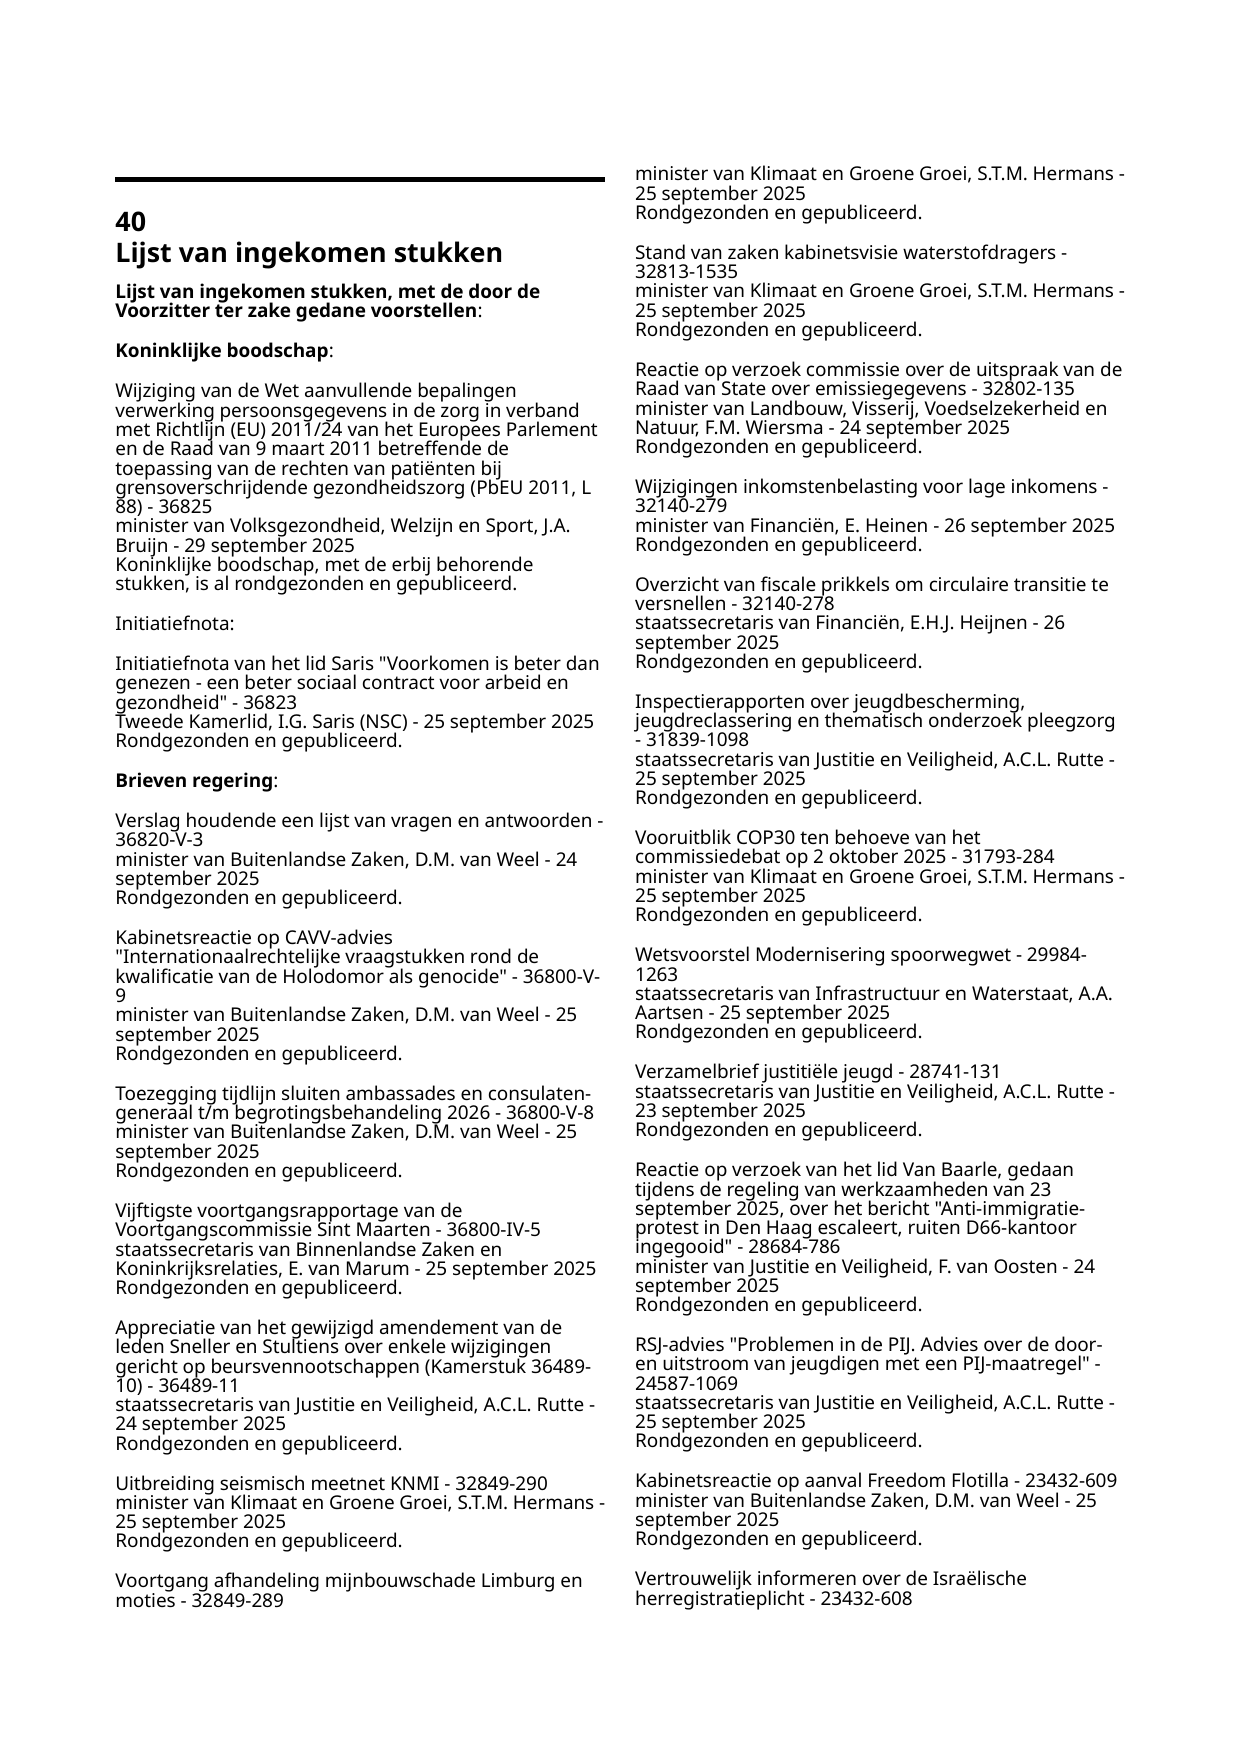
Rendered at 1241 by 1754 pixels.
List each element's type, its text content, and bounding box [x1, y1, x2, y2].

text Rondgezonden en gepubliceerd. [115, 1279, 605, 1298]
text Initiatiefnota van het lid Saris "Voorkomen is beter dan genezen - een beter sociaal contract voor arbeid en gezondheid" - 36823 [115, 655, 605, 713]
text Toezegging tijdlijn sluiten ambassades en consulaten-generaal t/m begrotingsbehandeling 2026 - 36800-V-8 [115, 1085, 605, 1123]
text Rondgezonden en gepubliceerd. [635, 653, 1125, 672]
text Stand van zaken kabinetsvisie waterstofdragers - 32813-1535 [635, 244, 1125, 282]
text Appreciatie van het gewijzigd amendement van de leden Sneller en Stultiens over enkele wijzigingen gericht op beursvennootschappen (Kamerstuk 36489-10) - 36489-11 [115, 1319, 605, 1396]
text Rondgezonden en gepubliceerd. [635, 1530, 1125, 1549]
text Vijftigste voortgangsrapportage van de Voortgangscommissie Sint Maarten - 36800-IV-5 [115, 1202, 605, 1241]
text Rondgezonden en gepubliceerd. [635, 321, 1125, 340]
text Rondgezonden en gepubliceerd. [115, 732, 605, 751]
text Brieven regering: [115, 772, 605, 791]
text Uitbreiding seismisch meetnet KNMI - 32849-290 [115, 1475, 605, 1494]
text Kabinetsreactie op aanval Freedom Flotilla - 23432-609 [635, 1472, 1125, 1492]
text minister van Buitenlandse Zaken, D.M. van Weel - 25 september 2025 [115, 1123, 605, 1162]
text Inspectierapporten over jeugdbescherming, jeugdreclassering en thematisch onderzoek pleegzorg - 31839-1098 [635, 693, 1125, 751]
text staatssecretaris van Justitie en Veiligheid, A.C.L. Rutte - 25 september 2025 [635, 1394, 1125, 1432]
text Rondgezonden en gepubliceerd. [635, 789, 1125, 808]
text Vertrouwelijk informeren over de Israëlische herregistratieplicht - 23432-608 [635, 1570, 1125, 1609]
text Rondgezonden en gepubliceerd. [635, 204, 1125, 223]
text Initiatiefnota: [115, 615, 605, 634]
text staatssecretaris van Binnenlandse Zaken en Koninkrijksrelaties, E. van Marum - 25 september 2025 [115, 1241, 605, 1279]
text Rondgezonden en gepubliceerd. [635, 438, 1125, 457]
text Kabinetsreactie op CAVV-advies "Internationaalrechtelijke vraagstukken rond de kwalificatie van de Holodomor als genocide" - 36800-V-9 [115, 929, 605, 1006]
text Wetsvoorstel Modernisering spoorwegwet - 29984-1263 [635, 946, 1125, 985]
text Tweede Kamerlid, I.G. Saris (NSC) - 25 september 2025 [115, 713, 605, 732]
text Rondgezonden en gepubliceerd. [115, 1435, 605, 1454]
text minister van Buitenlandse Zaken, D.M. van Weel - 24 september 2025 [115, 851, 605, 889]
text Rondgezonden en gepubliceerd. [635, 906, 1125, 926]
text RSJ-advies "Problemen in de PIJ. Advies over de door- en uitstroom van jeugdigen met een PIJ-maatregel" - 24587-1069 [635, 1336, 1125, 1394]
text Rondgezonden en gepubliceerd. [635, 536, 1125, 555]
text Rondgezonden en gepubliceerd. [635, 1432, 1125, 1452]
text Wijziging van de Wet aanvullende bepalingen verwerking persoonsgegevens in de zorg in verband met Richtlijn (EU) 2011/24 van het Europees Parlement en de Raad van 9 maart 2011 betreffende de toepassing van de rechten van patiënten bij grensoverschrijdende gezondheidszorg (PbEU 2011, L 88) - 36825 [115, 382, 605, 517]
text minister van Financiën, E. Heinen - 26 september 2025 [635, 517, 1125, 536]
text Rondgezonden en gepubliceerd. [115, 1162, 605, 1181]
text Voortgang afhandeling mijnbouwschade Limburg en moties - 32849-289 [115, 1572, 605, 1611]
text minister van Klimaat en Groene Groei, S.T.M. Hermans - 25 september 2025 [635, 868, 1125, 906]
text Rondgezonden en gepubliceerd. [115, 1045, 605, 1064]
text staatssecretaris van Justitie en Veiligheid, A.C.L. Rutte - 23 september 2025 [635, 1083, 1125, 1121]
text Vooruitblik COP30 ten behoeve van het commissiedebat op 2 oktober 2025 - 31793-284 [635, 829, 1125, 868]
text Rondgezonden en gepubliceerd. [635, 1023, 1125, 1043]
text Rondgezonden en gepubliceerd. [115, 889, 605, 908]
text minister van Buitenlandse Zaken, D.M. van Weel - 25 september 2025 [115, 1006, 605, 1045]
text Lijst van ingekomen stukken, met de door de Voorzitter ter zake gedane voorstellen: [115, 283, 605, 322]
text minister van Buitenlandse Zaken, D.M. van Weel - 25 september 2025 [635, 1492, 1125, 1530]
text minister van Landbouw, Visserij, Voedselzekerheid en Natuur, F.M. Wiersma - 24 september 2025 [635, 399, 1125, 438]
text staatssecretaris van Financiën, E.H.J. Heijnen - 26 september 2025 [635, 614, 1125, 653]
text 40 [115, 203, 605, 239]
text Koninklijke boodschap: [115, 342, 605, 362]
text minister van Klimaat en Groene Groei, S.T.M. Hermans - 25 september 2025 [635, 282, 1125, 321]
text staatssecretaris van Infrastructuur en Waterstaat, A.A. Aartsen - 25 september 2025 [635, 985, 1125, 1023]
text Verslag houdende een lijst van vragen en antwoorden - 36820-V-3 [115, 812, 605, 851]
text Koninklijke boodschap, met de erbij behorende stukken, is al rondgezonden en gepubliceerd. [115, 556, 605, 594]
text Overzicht van fiscale prikkels om circulaire transitie te versnellen - 32140-278 [635, 576, 1125, 614]
text Rondgezonden en gepubliceerd. [635, 1296, 1125, 1315]
text staatssecretaris van Justitie en Veiligheid, A.C.L. Rutte - 24 september 2025 [115, 1396, 605, 1435]
text minister van Klimaat en Groene Groei, S.T.M. Hermans - 25 september 2025 [115, 1494, 605, 1532]
text minister van Justitie en Veiligheid, F. van Oosten - 24 september 2025 [635, 1258, 1125, 1296]
text Lijst van ingekomen stukken [115, 239, 605, 283]
text Rondgezonden en gepubliceerd. [635, 1121, 1125, 1141]
text minister van Klimaat en Groene Groei, S.T.M. Hermans - 25 september 2025 [635, 165, 1125, 204]
text Wijzigingen inkomstenbelasting voor lage inkomens - 32140-279 [635, 478, 1125, 517]
text Reactie op verzoek van het lid Van Baarle, gedaan tijdens de regeling van werkzaamheden van 23 september 2025, over het bericht "Anti-immigratie-protest in Den Haag escaleert, ruiten D66-kantoor ingegooid" - 28684-786 [635, 1161, 1125, 1258]
text minister van Volksgezondheid, Welzijn en Sport, J.A. Bruijn - 29 september 2025 [115, 517, 605, 556]
text Rondgezonden en gepubliceerd. [115, 1532, 605, 1552]
text Reactie op verzoek commissie over de uitspraak van de Raad van State over emissiegegevens - 32802-135 [635, 361, 1125, 399]
text Verzamelbrief justitiële jeugd - 28741-131 [635, 1063, 1125, 1083]
text staatssecretaris van Justitie en Veiligheid, A.C.L. Rutte - 25 september 2025 [635, 751, 1125, 789]
